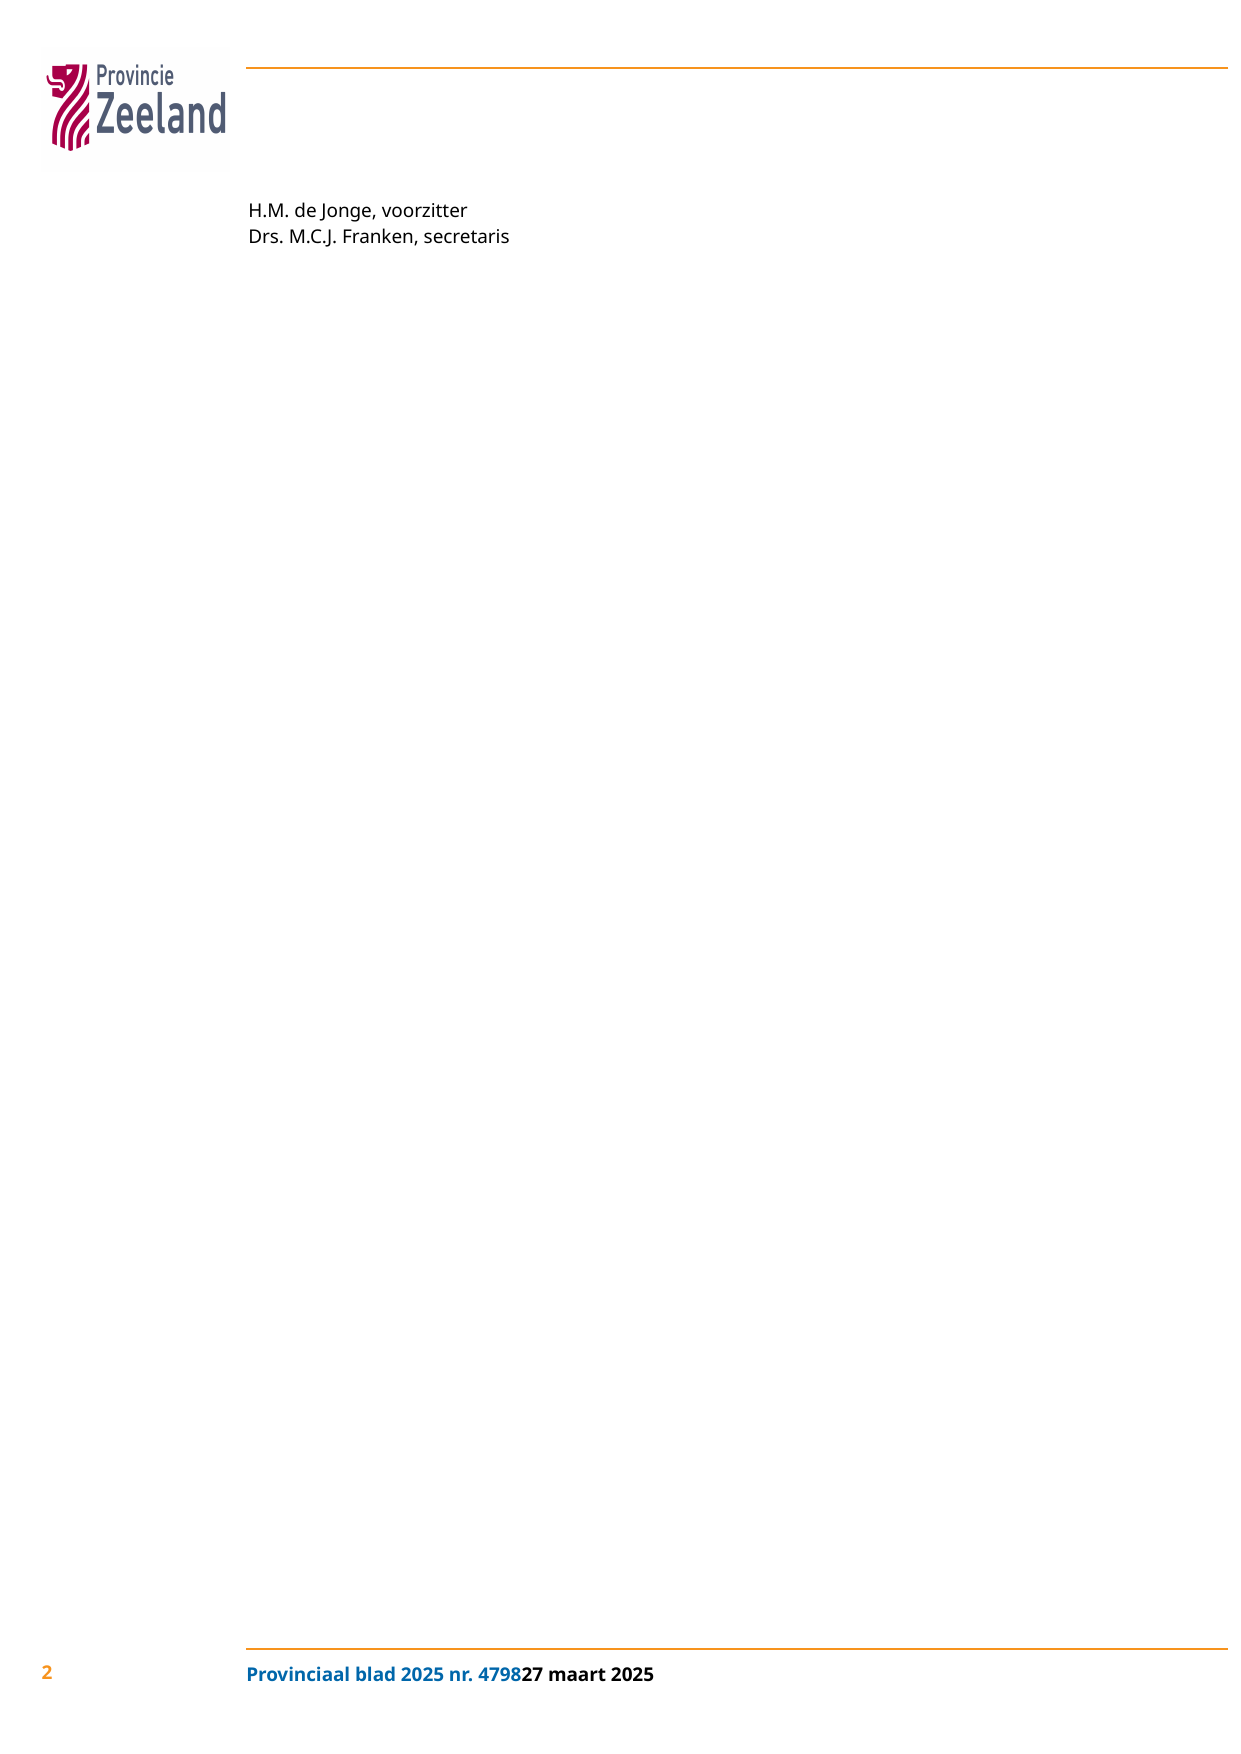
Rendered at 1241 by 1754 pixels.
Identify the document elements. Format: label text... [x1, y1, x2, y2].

text H.M. de Jonge, voorzitter [248, 198, 1152, 223]
text Drs. M.C.J. Franken, secretaris [248, 223, 1152, 249]
picture [41, 47, 231, 172]
